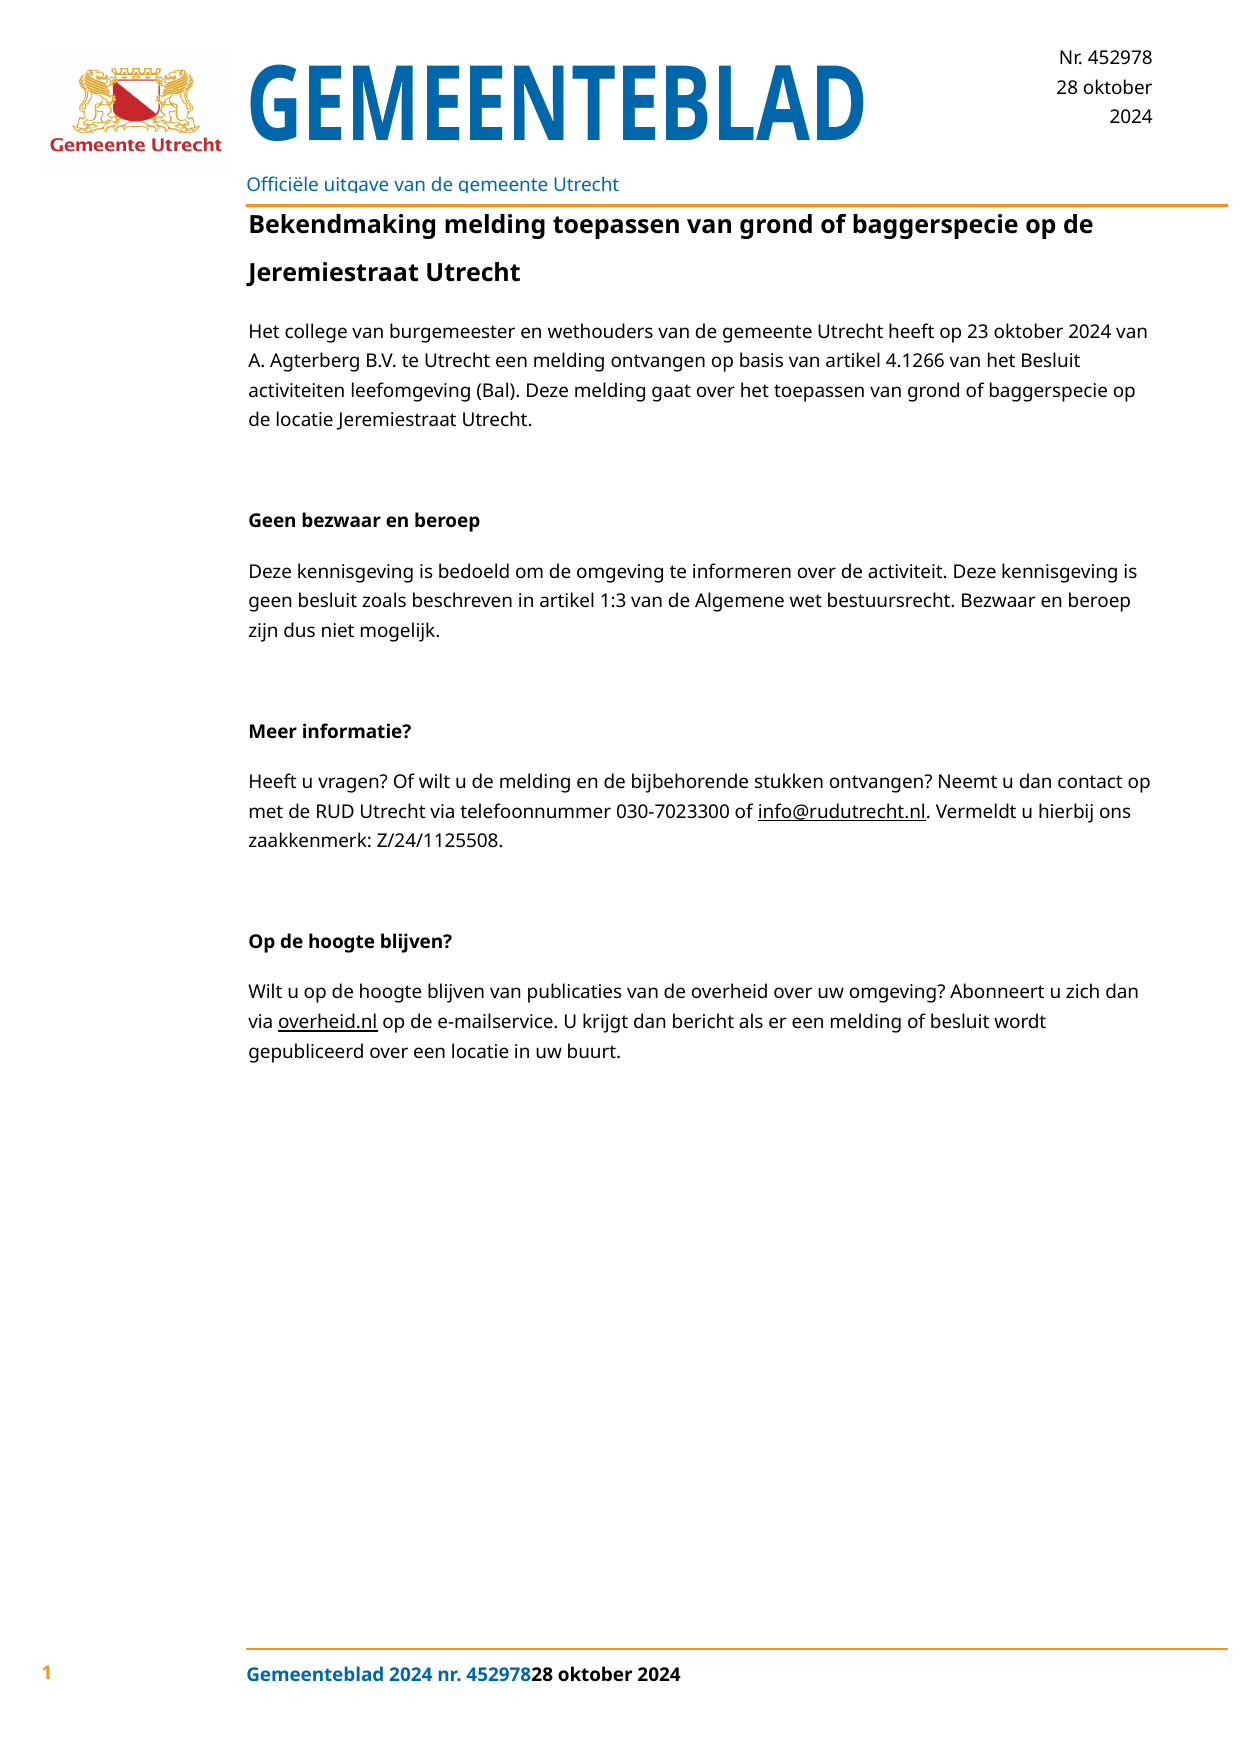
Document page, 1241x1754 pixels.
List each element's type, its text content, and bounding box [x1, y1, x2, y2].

text Meer informatie? [248, 718, 1152, 744]
text Deze kennisgeving is bedoeld om de omgeving te informeren over de activiteit. Deze kennisgeving is geen besluit zoals beschreven in artikel 1:3 van de Algemene wet bestuursrecht. Bezwaar en beroep zijn dus niet mogelijk. [248, 558, 1152, 643]
text Het college van burgemeester en wethouders van de gemeente Utrecht heeft op 23 oktober 2024 van A. Agterberg B.V. te Utrecht een melding ontvangen op basis van artikel 4.1266 van het Besluit activiteiten leefomgeving (Bal). Deze melding gaat over het toepassen van grond of baggerspecie op de locatie Jeremiestraat Utrecht. [248, 318, 1152, 432]
text Op de hoogte blijven? [248, 928, 1152, 954]
text Geen bezwaar en beroep [248, 507, 1152, 533]
text Bekendmaking melding toepassen van grond of baggerspecie op de Jeremiestraat Utrecht [248, 207, 1152, 288]
text Heeft u vragen? Of wilt u de melding en de bijbehorende stukken ontvangen? Neemt u dan contact op met de RUD Utrecht via telefoonnummer 030-7023300 of info@rudutrecht.nl. Vermeldt u hierbij ons zaakkenmerk: Z/24/1125508. [248, 768, 1152, 853]
text Wilt u op de hoogte blijven van publicaties van de overheid over uw omgeving? Abonneert u zich dan via overheid.nl op de e-mailservice. U krijgt dan bericht als er een melding of besluit wordt gepubliceerd over een locatie in uw buurt. [248, 979, 1152, 1064]
picture [41, 47, 231, 172]
